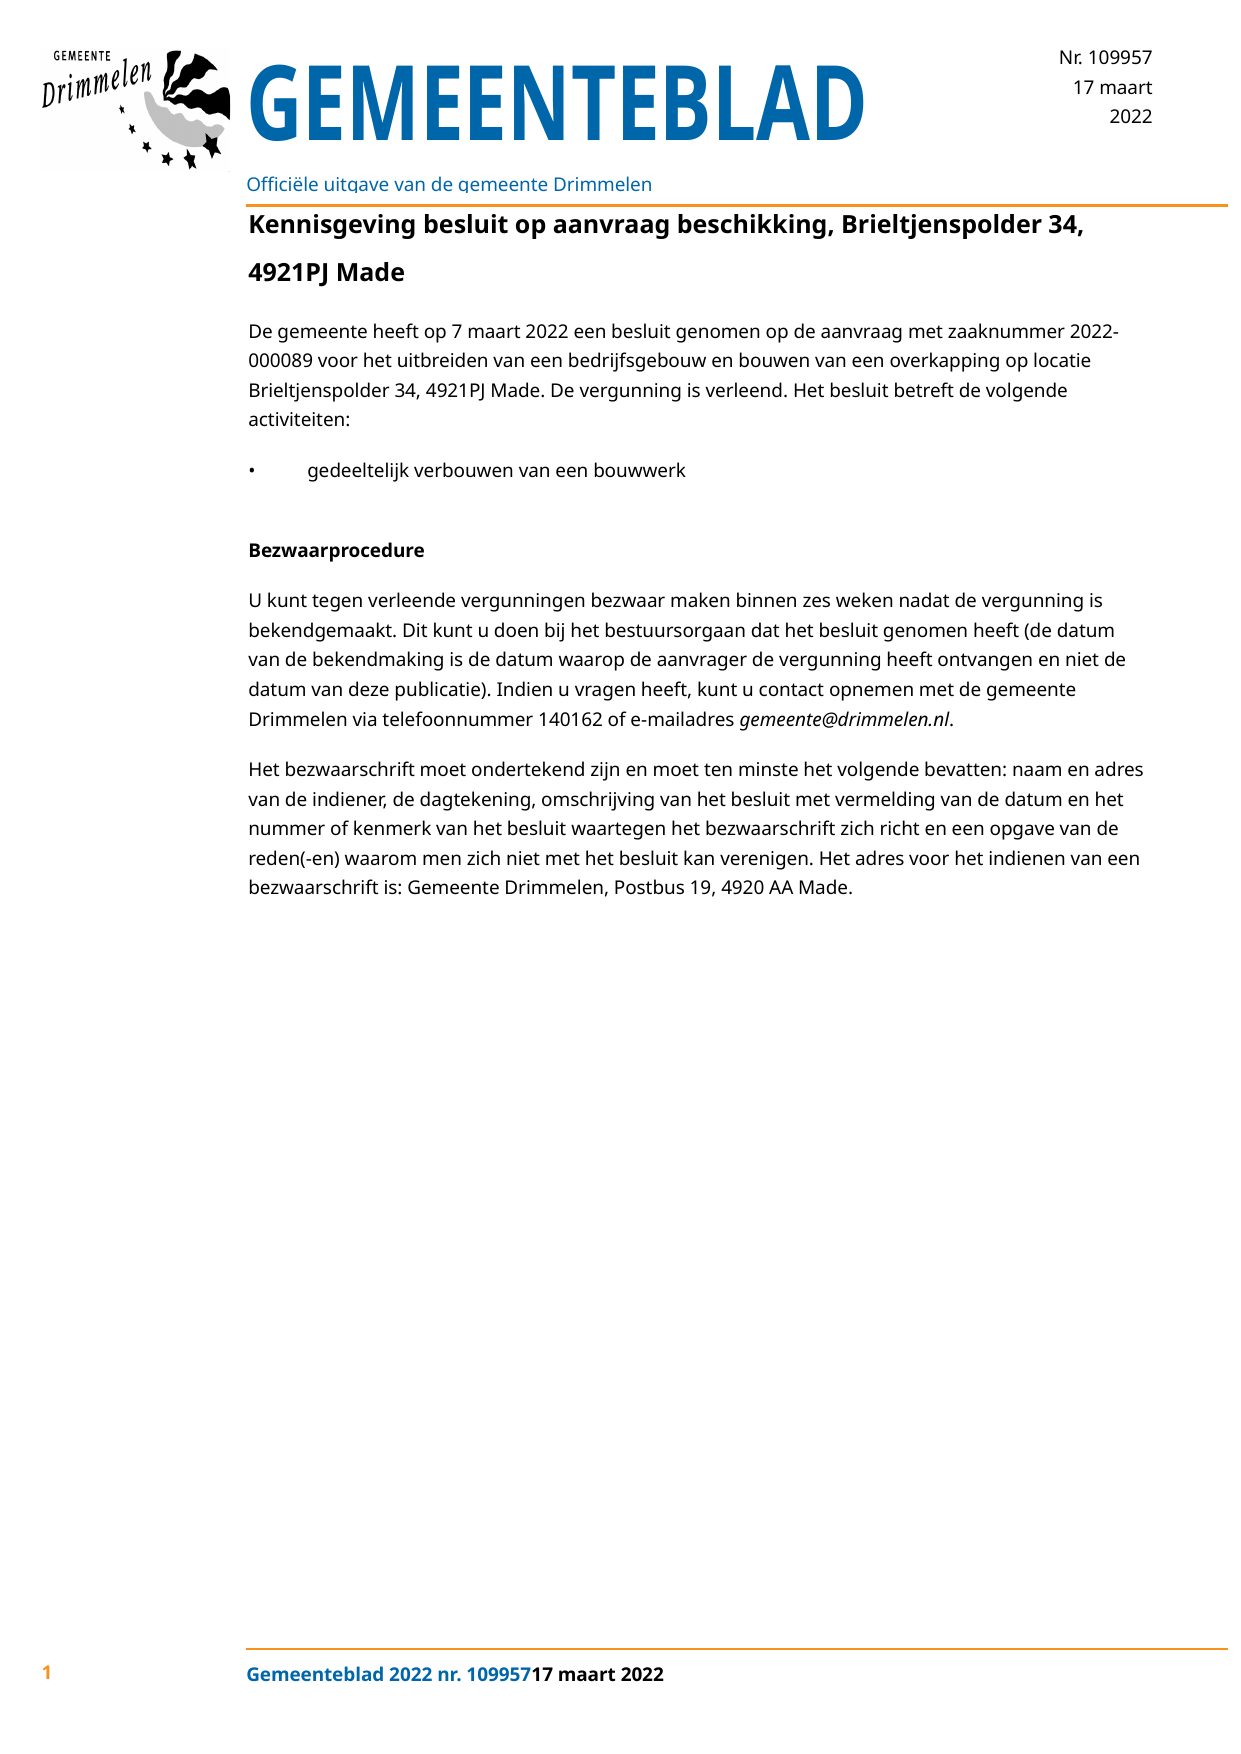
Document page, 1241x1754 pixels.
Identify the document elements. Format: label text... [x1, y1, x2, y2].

text U kunt tegen verleende vergunningen bezwaar maken binnen zes weken nadat de vergunning is bekendgemaakt. Dit kunt u doen bij het bestuursorgaan dat het besluit genomen heeft (de datum van de bekendmaking is de datum waarop de aanvrager de vergunning heeft ontvangen en niet de datum van deze publicatie). Indien u vragen heeft, kunt u contact opnemen met de gemeente Drimmelen via telefoonnummer 140162 of e-mailadres gemeente@drimmelen.nl. [248, 587, 1152, 732]
text Bezwaarprocedure [248, 537, 1152, 563]
text Het bezwaarschrift moet ondertekend zijn en moet ten minste het volgende bevatten: naam en adres van de indiener, de dagtekening, omschrijving van het besluit met vermelding van de datum en het nummer of kenmerk van het besluit waartegen het bezwaarschrift zich richt en een opgave van de reden(-en) waarom men zich niet met het besluit kan verenigen. Het adres voor het indienen van een bezwaarschrift is: Gemeente Drimmelen, Postbus 19, 4920 AA Made. [248, 756, 1152, 900]
text Kennisgeving besluit op aanvraag beschikking, Brieltjenspolder 34, 4921PJ Made [248, 207, 1152, 288]
text De gemeente heeft op 7 maart 2022 een besluit genomen op de aanvraag met zaaknummer 2022-000089 voor het uitbreiden van een bedrijfsgebouw en bouwen van een overkapping op locatie Brieltjenspolder 34, 4921PJ Made. De vergunning is verleend. Het besluit betreft de volgende activiteiten: [248, 318, 1152, 432]
picture [41, 47, 231, 172]
list gedeeltelijk verbouwen van een bouwwerk [248, 457, 1152, 483]
